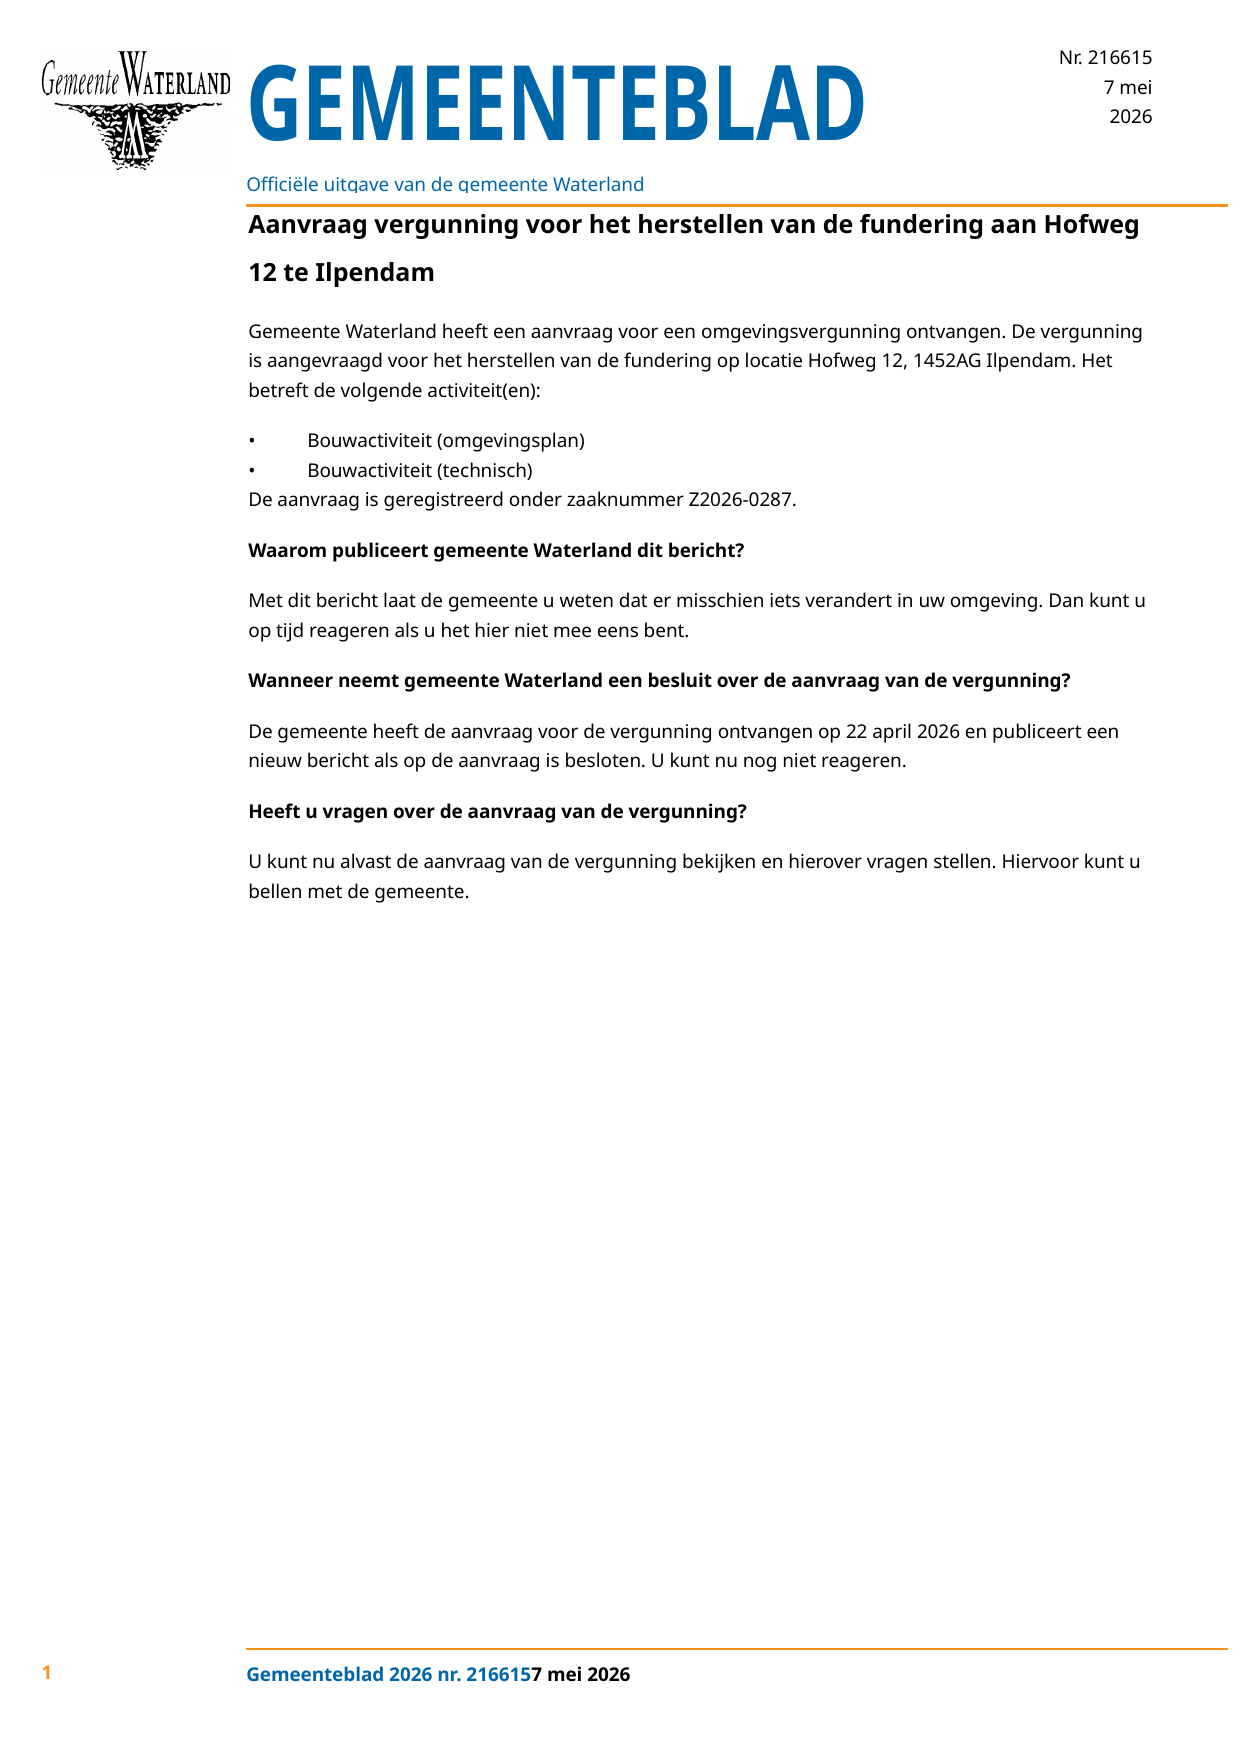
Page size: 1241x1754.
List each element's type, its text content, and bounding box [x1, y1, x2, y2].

picture [41, 47, 231, 172]
text Met dit bericht laat de gemeente u weten dat er misschien iets verandert in uw omgeving. Dan kunt u op tijd reageren als u het hier niet mee eens bent. [248, 587, 1152, 643]
text Aanvraag vergunning voor het herstellen van de fundering aan Hofweg 12 te Ilpendam [248, 207, 1152, 288]
text Waarom publiceert gemeente Waterland dit bericht? [248, 537, 1152, 563]
text Wanneer neemt gemeente Waterland een besluit over de aanvraag van de vergunning? [248, 667, 1152, 693]
text De gemeente heeft de aanvraag voor de vergunning ontvangen op 22 april 2026 en publiceert een nieuw bericht als op de aanvraag is besloten. U kunt nu nog niet reageren. [248, 718, 1152, 773]
text De aanvraag is geregistreerd onder zaaknummer Z2026-0287. [248, 487, 1152, 512]
text Heeft u vragen over de aanvraag van de vergunning? [248, 798, 1152, 824]
text Gemeente Waterland heeft een aanvraag voor een omgevingsvergunning ontvangen. De vergunning is aangevraagd voor het herstellen van de fundering op locatie Hofweg 12, 1452AG Ilpendam. Het betreft de volgende activiteit(en): [248, 318, 1152, 403]
list Bouwactiviteit (technisch) [248, 457, 1152, 483]
text U kunt nu alvast de aanvraag van de vergunning bekijken en hierover vragen stellen. Hiervoor kunt u bellen met de gemeente. [248, 848, 1152, 904]
list Bouwactiviteit (omgevingsplan) [248, 427, 1152, 453]
